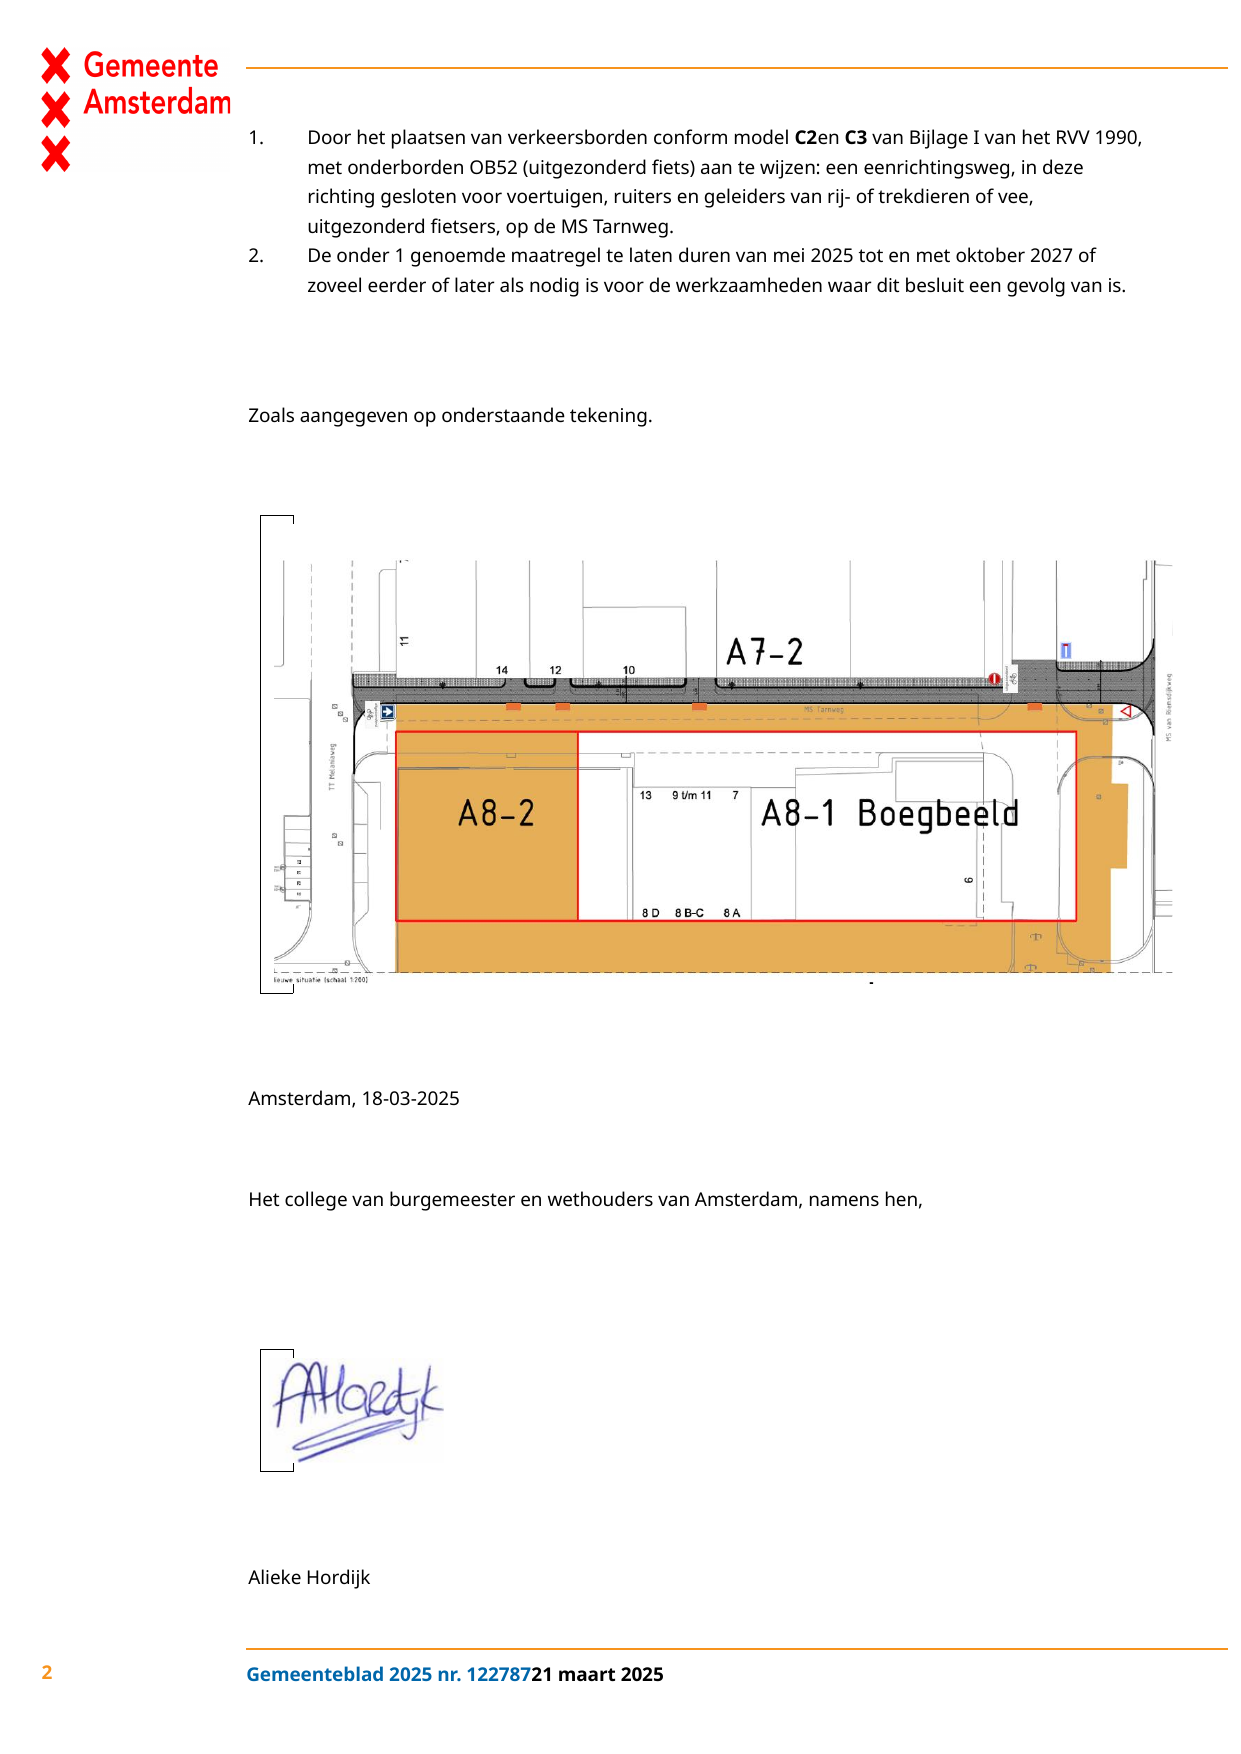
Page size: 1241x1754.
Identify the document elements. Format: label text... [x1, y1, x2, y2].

picture [41, 47, 231, 172]
picture [268, 1358, 444, 1463]
text Het college van burgemeester en wethouders van Amsterdam, namens hen, [248, 1186, 1152, 1212]
text Alieke Hordijk [248, 1564, 1152, 1590]
picture [268, 524, 1173, 984]
text Zoals aangegeven op onderstaande tekening. [248, 403, 1152, 428]
text Amsterdam, 18-03-2025 [248, 1085, 1152, 1111]
list De onder 1 genoemde maatregel te laten duren van mei 2025 tot en met oktober 2027 of zoveel eerder of later als nodig is voor de werkzaamheden waar dit besluit een gevolg van is. [248, 243, 1152, 298]
list Door het plaatsen van verkeersborden conform model C2en C3 van Bijlage I van het RVV 1990, met onderborden OB52 (uitgezonderd fiets) aan te wijzen: een eenrichtingsweg, in deze richting gesloten voor voertuigen, ruiters en geleiders van rij- of trekdieren of vee, uitgezonderd fietsers, op de MS Tarnweg. [248, 124, 1152, 239]
